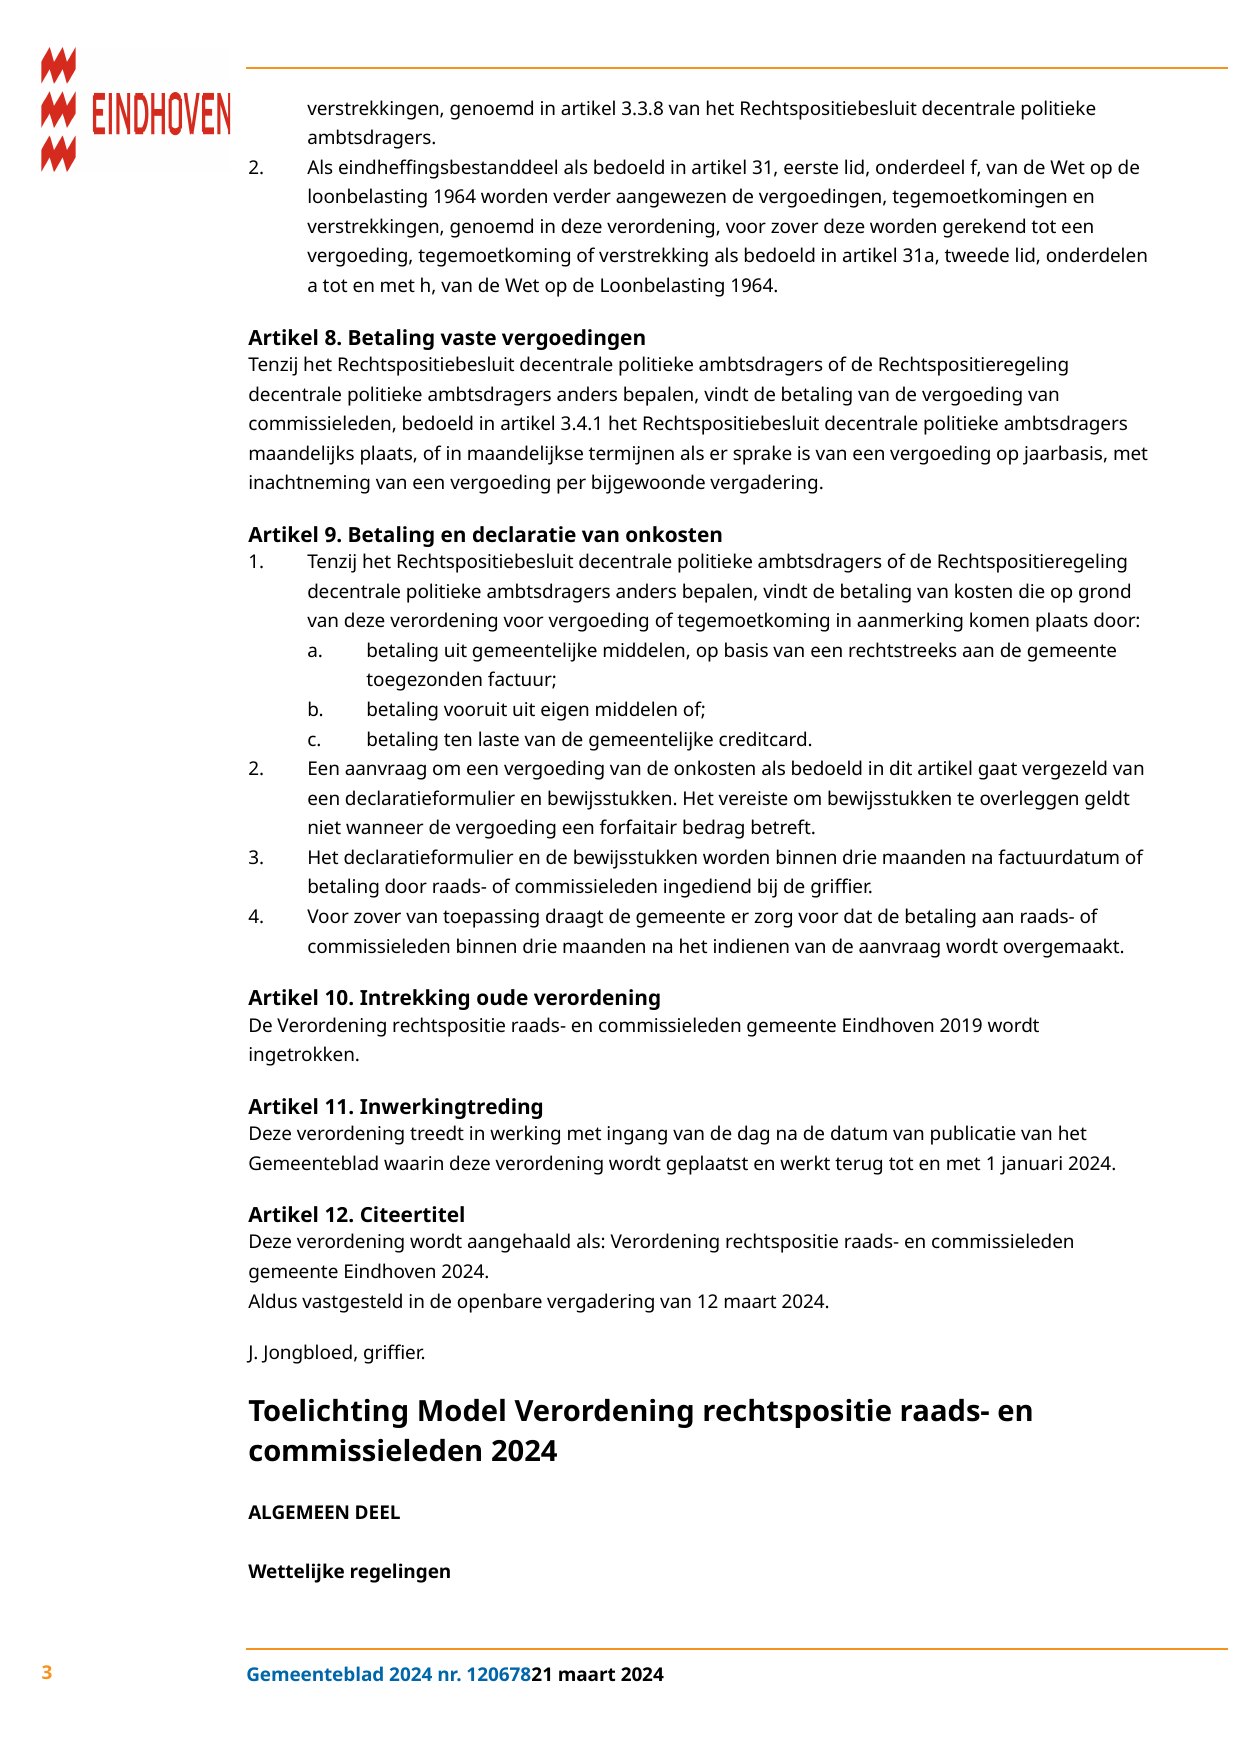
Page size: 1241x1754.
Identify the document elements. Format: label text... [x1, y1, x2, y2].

list verstrekkingen, genoemd in artikel 3.3.8 van het Rechtspositiebesluit decentrale politieke ambtsdragers. [248, 95, 1152, 150]
list betaling uit gemeentelijke middelen, op basis van een rechtstreeks aan de gemeente toegezonden factuur; [307, 637, 1152, 692]
text Artikel 8. Betaling vaste vergoedingen [248, 323, 1152, 351]
text Toelichting Model Verordening rechtspositie raads- en commissieleden 2024 [248, 1391, 1152, 1470]
text ALGEMEEN DEEL [248, 1499, 1152, 1525]
text Aldus vastgesteld in de openbare vergadering van 12 maart 2024. [248, 1288, 1152, 1313]
picture [41, 47, 231, 172]
text J. Jongbloed, griffier. [248, 1339, 1152, 1365]
list betaling vooruit uit eigen middelen of; [307, 696, 1152, 722]
list Het declaratieformulier en de bewijsstukken worden binnen drie maanden na factuurdatum of betaling door raads- of commissieleden ingediend bij de griffier. [248, 844, 1152, 899]
list Een aanvraag om een vergoeding van de onkosten als bedoeld in dit artikel gaat vergezeld van een declaratieformulier en bewijsstukken. Het vereiste om bewijsstukken te overleggen geldt niet wanneer de vergoeding een forfaitair bedrag betreft. [248, 755, 1152, 840]
text De Verordening rechtspositie raads- en commissieleden gemeente Eindhoven 2019 wordt ingetrokken. [248, 1012, 1152, 1067]
text Artikel 9. Betaling en declaratie van onkosten [248, 520, 1152, 548]
text Artikel 12. Citeertitel [248, 1200, 1152, 1229]
text Wettelijke regelingen [248, 1558, 1152, 1584]
text Artikel 11. Inwerkingtreding [248, 1092, 1152, 1120]
text Deze verordening treedt in werking met ingang van de dag na de datum van publicatie van het Gemeenteblad waarin deze verordening wordt geplaatst en werkt terug tot en met 1 januari 2024. [248, 1120, 1152, 1176]
list Voor zover van toepassing draagt de gemeente er zorg voor dat de betaling aan raads- of commissieleden binnen drie maanden na het indienen van de aanvraag wordt overgemaakt. [248, 903, 1152, 959]
list Als eindheffingsbestanddeel als bedoeld in artikel 31, eerste lid, onderdeel f, van de Wet op de loonbelasting 1964 worden verder aangewezen de vergoedingen, tegemoetkomingen en verstrekkingen, genoemd in deze verordening, voor zover deze worden gerekend tot een vergoeding, tegemoetkoming of verstrekking als bedoeld in artikel 31a, tweede lid, onderdelen a tot en met h, van de Wet op de Loonbelasting 1964. [248, 154, 1152, 298]
text Deze verordening wordt aangehaald als: Verordening rechtspositie raads- en commissieleden gemeente Eindhoven 2024. [248, 1229, 1152, 1284]
text Artikel 10. Intrekking oude verordening [248, 983, 1152, 1012]
list Tenzij het Rechtspositiebesluit decentrale politieke ambtsdragers of de Rechtspositieregeling decentrale politieke ambtsdragers anders bepalen, vindt de betaling van kosten die op grond van deze verordening voor vergoeding of tegemoetkoming in aanmerking komen plaats door: [248, 548, 1152, 633]
text Tenzij het Rechtspositiebesluit decentrale politieke ambtsdragers of de Rechtspositieregeling decentrale politieke ambtsdragers anders bepalen, vindt de betaling van de vergoeding van commissieleden, bedoeld in artikel 3.4.1 het Rechtspositiebesluit decentrale politieke ambtsdragers maandelijks plaats, of in maandelijkse termijnen als er sprake is van een vergoeding op jaarbasis, met inachtneming van een vergoeding per bijgewoonde vergadering. [248, 351, 1152, 495]
list betaling ten laste van de gemeentelijke creditcard. [307, 726, 1152, 752]
